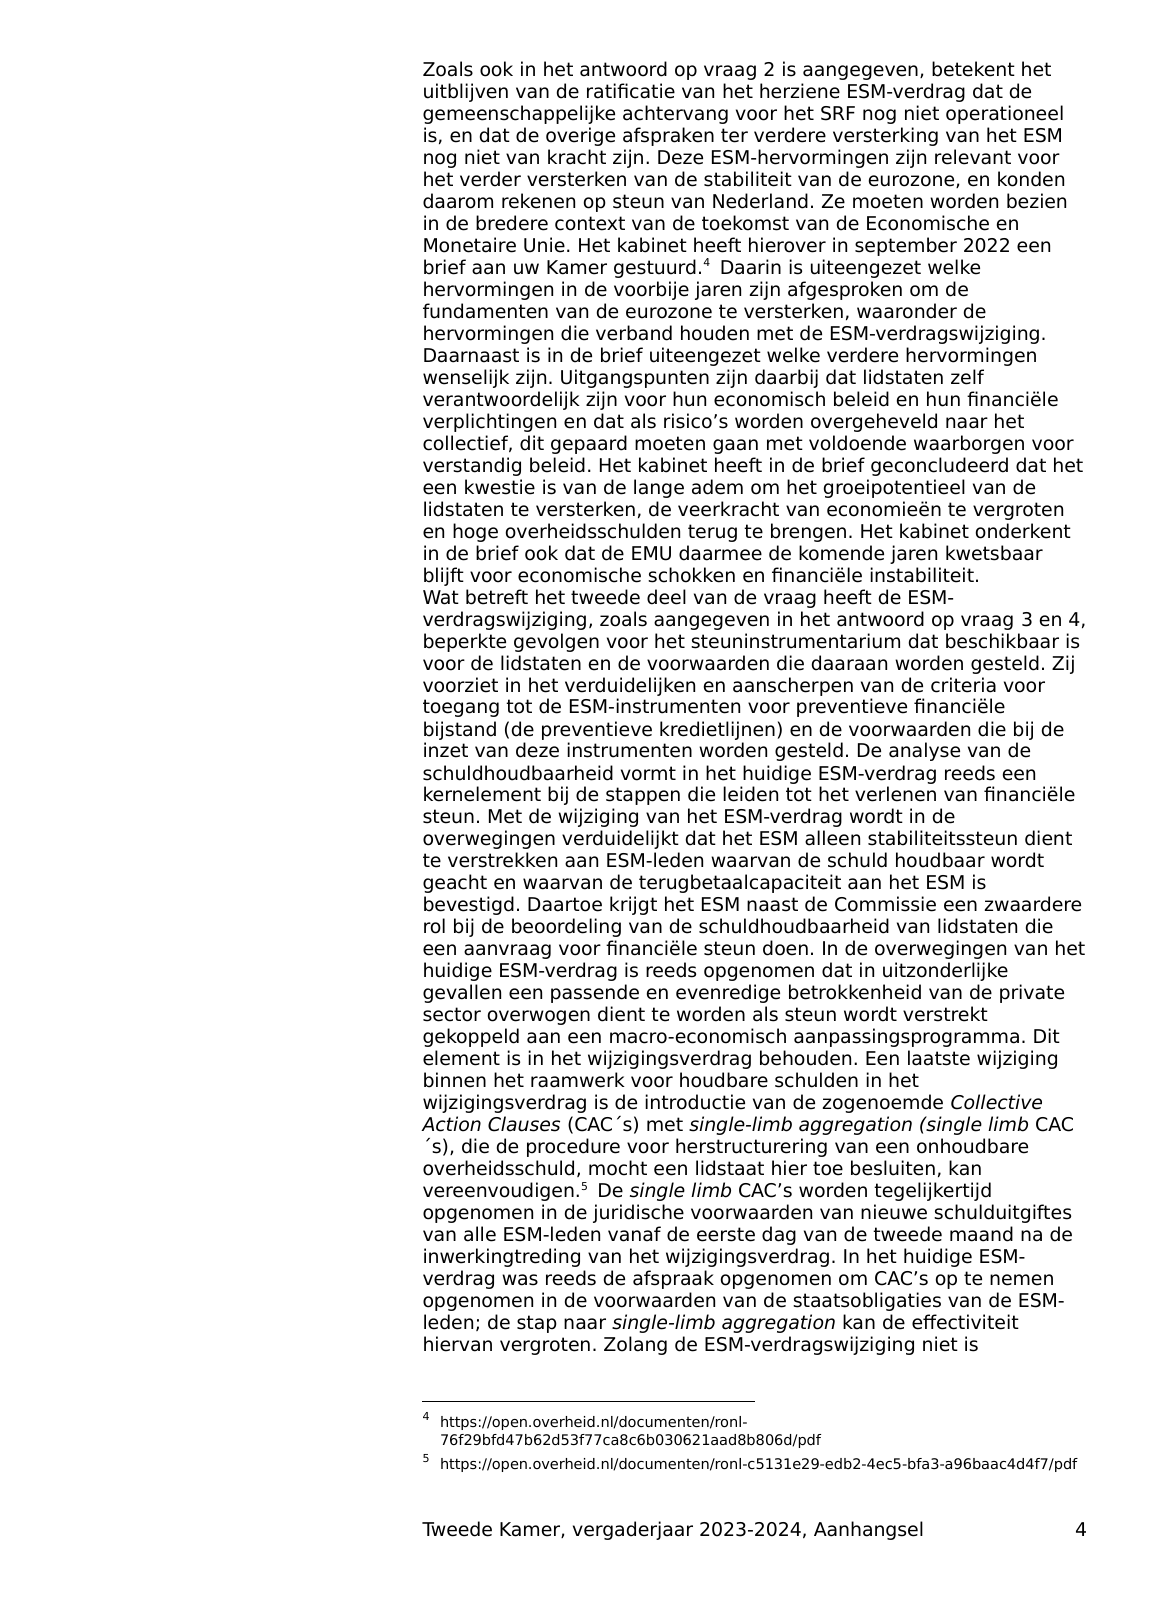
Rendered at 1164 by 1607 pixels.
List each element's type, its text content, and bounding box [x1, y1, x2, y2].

text https://open.overheid.nl/documenten/ronl-76f29bfd47b62d53f77ca8c6b030621aad8b806d/pdf [422, 1410, 1087, 1449]
text https://open.overheid.nl/documenten/ronl-c5131e29-edb2-4ec5-bfa3-a96baac4d4f7/pdf [422, 1452, 1087, 1474]
text Wat betreft het tweede deel van de vraag heeft de ESM-verdragswijziging, zoals aangegeven in het antwoord op vraag 3 en 4, beperkte gevolgen voor het steuninstrumentarium dat beschikbaar is voor de lidstaten en de voorwaarden die daaraan worden gesteld. Zij voorziet in het verduidelijken en aanscherpen van de criteria voor toegang tot de ESM-instrumenten voor preventieve financiële bijstand (de preventieve kredietlijnen) en de voorwaarden die bij de inzet van deze instrumenten worden gesteld. De analyse van de schuldhoudbaarheid vormt in het huidige ESM-verdrag reeds een kernelement bij de stappen die leiden tot het verlenen van financiële steun. Met de wijziging van het ESM-verdrag wordt in de overwegingen verduidelijkt dat het ESM alleen stabiliteitssteun dient te verstrekken aan ESM-leden waarvan de schuld houdbaar wordt geacht en waarvan de terugbetaalcapaciteit aan het ESM is bevestigd. Daartoe krijgt het ESM naast de Commissie een zwaardere rol bij de beoordeling van de schuldhoudbaarheid van lidstaten die een aanvraag voor financiële steun doen. In de overwegingen van het huidige ESM-verdrag is reeds opgenomen dat in uitzonderlijke gevallen een passende en evenredige betrokkenheid van de private sector overwogen dient te worden als steun wordt verstrekt gekoppeld aan een macro-economisch aanpassingsprogramma. Dit element is in het wijzigingsverdrag behouden. Een laatste wijziging binnen het raamwerk voor houdbare schulden in het wijzigingsverdrag is de introductie van de zogenoemde Collective Action Clauses (CAC´s) met single-limb aggregation (single limb CAC´s), die de procedure voor herstructurering van een onhoudbare overheidsschuld, mocht een lidstaat hier toe besluiten, kan vereenvoudigen. De single limb CAC’s worden tegelijkertijd opgenomen in de juridische voorwaarden van nieuwe schulduitgiftes van alle ESM-leden vanaf de eerste dag van de tweede maand na de inwerkingtreding van het wijzigingsverdrag. In het huidige ESM-verdrag was reeds de afspraak opgenomen om CAC’s op te nemen opgenomen in de voorwaarden van de staatsobligaties van de ESM-leden; de stap naar single-limb aggregation kan de effectiviteit hiervan vergroten. Zolang de ESM-verdragswijziging niet is [422, 587, 1087, 1356]
text Zoals ook in het antwoord op vraag 2 is aangegeven, betekent het uitblijven van de ratificatie van het herziene ESM-verdrag dat de gemeenschappelijke achtervang voor het SRF nog niet operationeel is, en dat de overige afspraken ter verdere versterking van het ESM nog niet van kracht zijn. Deze ESM-hervormingen zijn relevant voor het verder versterken van de stabiliteit van de eurozone, en konden daarom rekenen op steun van Nederland. Ze moeten worden bezien in de bredere context van de toekomst van de Economische en Monetaire Unie. Het kabinet heeft hierover in september 2022 een brief aan uw Kamer gestuurd. Daarin is uiteengezet welke hervormingen in de voorbije jaren zijn afgesproken om de fundamenten van de eurozone te versterken, waaronder de hervormingen die verband houden met de ESM-verdragswijziging. Daarnaast is in de brief uiteengezet welke verdere hervormingen wenselijk zijn. Uitgangspunten zijn daarbij dat lidstaten zelf verantwoordelijk zijn voor hun economisch beleid en hun financiële verplichtingen en dat als risico’s worden overgeheveld naar het collectief, dit gepaard moeten gaan met voldoende waarborgen voor verstandig beleid. Het kabinet heeft in de brief geconcludeerd dat het een kwestie is van de lange adem om het groeipotentieel van de lidstaten te versterken, de veerkracht van economieën te vergroten en hoge overheidsschulden terug te brengen. Het kabinet onderkent in de brief ook dat de EMU daarmee de komende jaren kwetsbaar blijft voor economische schokken en financiële instabiliteit. [422, 59, 1087, 587]
